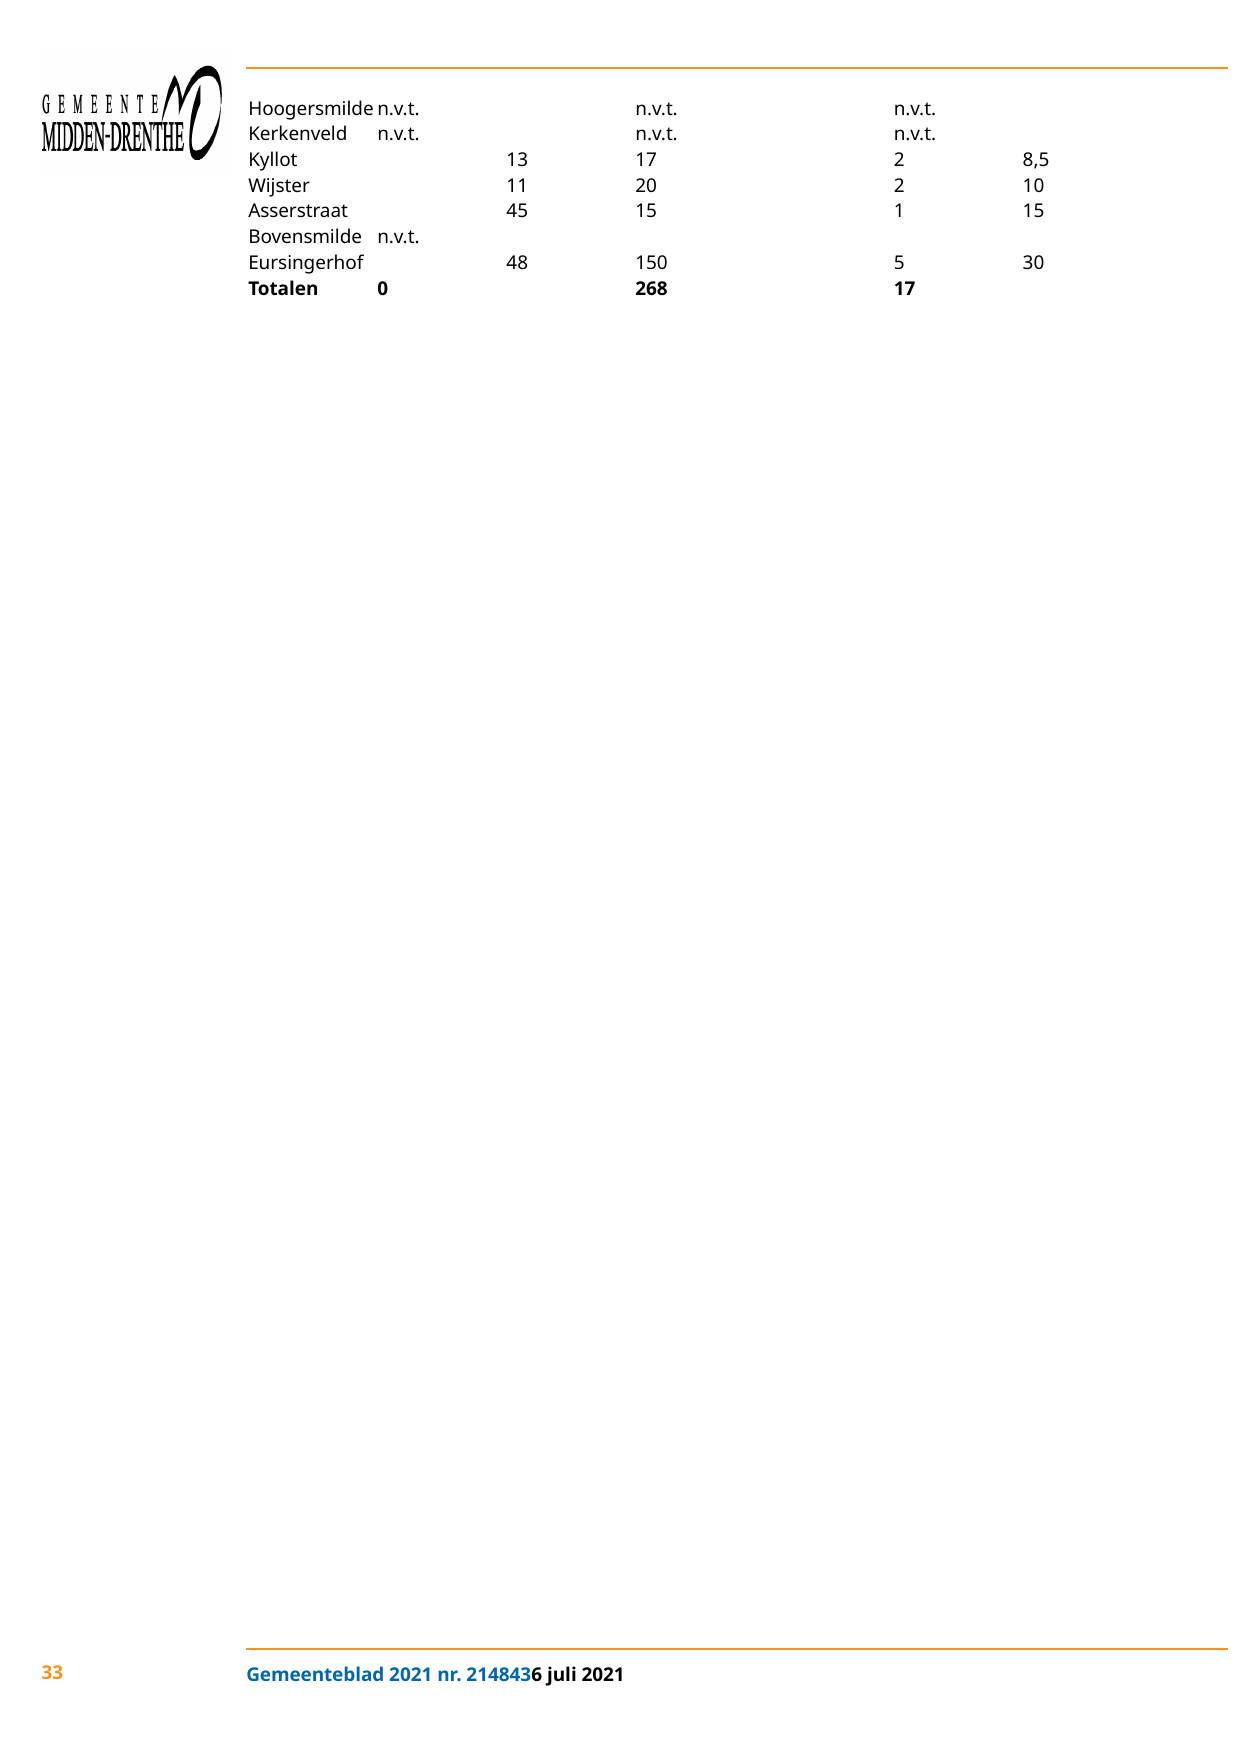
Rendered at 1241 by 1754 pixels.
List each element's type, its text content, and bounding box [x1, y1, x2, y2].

table_cell 15 [635, 198, 764, 223]
table_cell [506, 224, 635, 249]
table_cell [1023, 121, 1152, 146]
table_cell n.v.t. [635, 121, 764, 146]
table_cell 17 [894, 275, 1022, 301]
table_cell [764, 172, 893, 198]
table_cell 2 [894, 172, 1022, 198]
table_cell [377, 249, 506, 275]
table_cell 150 [635, 249, 764, 275]
table_cell n.v.t. [894, 95, 1022, 121]
table_cell [377, 172, 506, 198]
table_cell [506, 121, 635, 146]
table_cell 268 [635, 275, 764, 301]
table_cell [377, 146, 506, 172]
table_cell [635, 224, 764, 249]
table_cell [764, 146, 893, 172]
table_cell 8,5 [1023, 146, 1152, 172]
table_cell n.v.t. [635, 95, 764, 121]
table_cell 20 [635, 172, 764, 198]
table_cell 1 [894, 198, 1022, 223]
table_cell Kerkenveld [248, 121, 377, 146]
table_cell [894, 224, 1022, 249]
table_cell 45 [506, 198, 635, 223]
table_cell 10 [1023, 172, 1152, 198]
table_cell [764, 275, 893, 301]
table_cell [764, 95, 893, 121]
table_cell 11 [506, 172, 635, 198]
table_cell n.v.t. [894, 121, 1022, 146]
table_cell Hoogersmilde [248, 95, 377, 121]
table_cell 13 [506, 146, 635, 172]
table_cell 2 [894, 146, 1022, 172]
table_cell Asserstraat [248, 198, 377, 223]
table_cell n.v.t. [377, 224, 506, 249]
table_cell 30 [1023, 249, 1152, 275]
table_cell [764, 224, 893, 249]
table_cell [1023, 275, 1152, 301]
table_cell Bovensmilde [248, 224, 377, 249]
table_cell 15 [1023, 198, 1152, 223]
table_cell Kyllot [248, 146, 377, 172]
table_cell [1023, 224, 1152, 249]
table_cell 48 [506, 249, 635, 275]
table_cell [506, 95, 635, 121]
table_cell 0 [377, 275, 506, 301]
table_cell Wijster [248, 172, 377, 198]
table_cell [764, 198, 893, 223]
table_cell Totalen [248, 275, 377, 301]
table_cell [764, 249, 893, 275]
table_cell 17 [635, 146, 764, 172]
picture [41, 47, 231, 172]
table_cell 5 [894, 249, 1022, 275]
table_cell [764, 121, 893, 146]
table_cell Eursingerhof [248, 249, 377, 275]
table_cell [377, 198, 506, 223]
table_cell n.v.t. [377, 121, 506, 146]
table_cell n.v.t. [377, 95, 506, 121]
table_cell [506, 275, 635, 301]
table_cell [1023, 95, 1152, 121]
